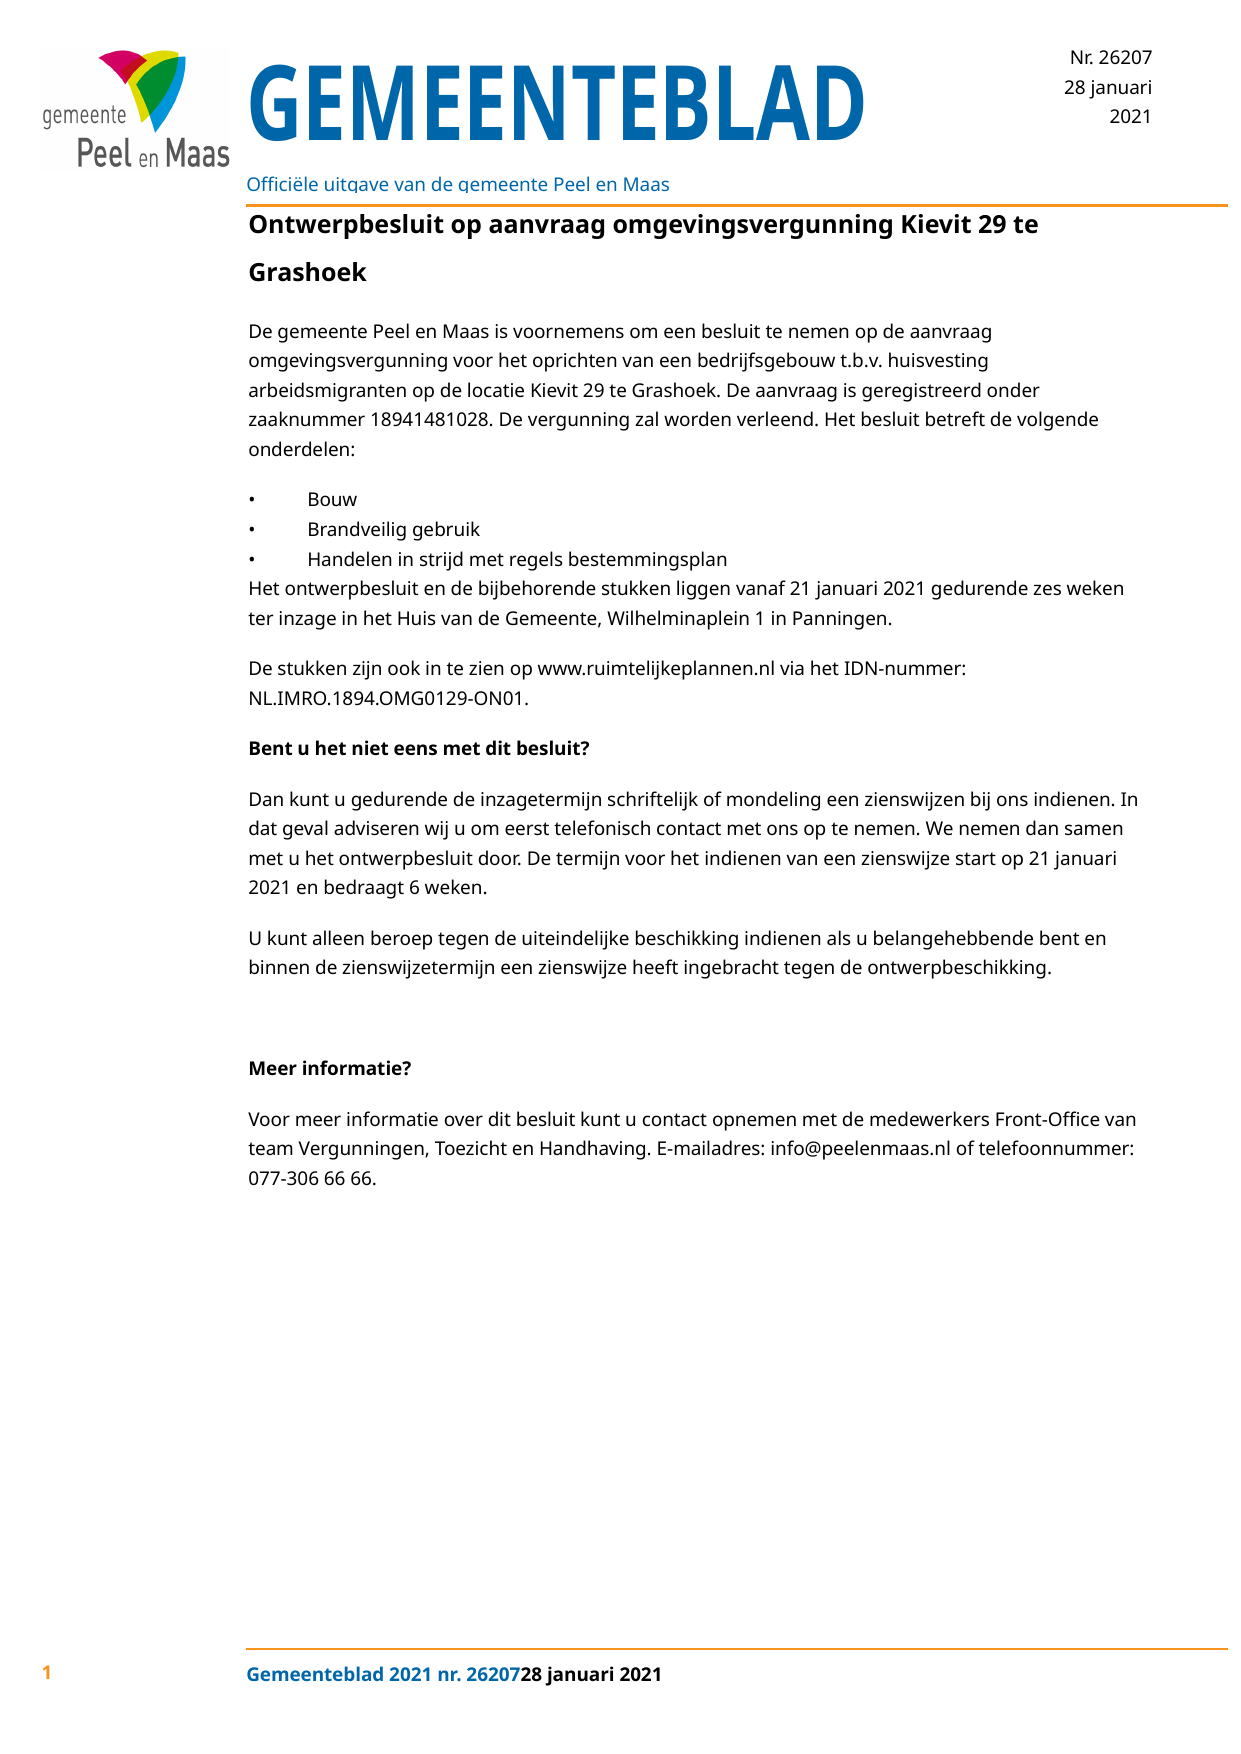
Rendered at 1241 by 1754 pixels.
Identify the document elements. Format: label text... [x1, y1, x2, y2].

list Brandveilig gebruik [248, 516, 1152, 542]
text De stukken zijn ook in te zien op www.ruimtelijkeplannen.nl via het IDN-nummer: NL.IMRO.1894.OMG0129-ON01. [248, 655, 1152, 711]
text Meer informatie? [248, 1055, 1152, 1081]
text Ontwerpbesluit op aanvraag omgevingsvergunning Kievit 29 te Grashoek [248, 207, 1152, 288]
text Het ontwerpbesluit en de bijbehorende stukken liggen vanaf 21 januari 2021 gedurende zes weken ter inzage in het Huis van de Gemeente, Wilhelminaplein 1 in Panningen. [248, 575, 1152, 631]
list Bouw [248, 487, 1152, 512]
text Voor meer informatie over dit besluit kunt u contact opnemen met de medewerkers Front-Office van team Vergunningen, Toezicht en Handhaving. E-mailadres: info@peelenmaas.nl of telefoonnummer: 077-306 66 66. [248, 1106, 1152, 1191]
text De gemeente Peel en Maas is voornemens om een besluit te nemen op de aanvraag omgevingsvergunning voor het oprichten van een bedrijfsgebouw t.b.v. huisvesting arbeidsmigranten op de locatie Kievit 29 te Grashoek. De aanvraag is geregistreerd onder zaaknummer 18941481028. De vergunning zal worden verleend. Het besluit betreft de volgende onderdelen: [248, 318, 1152, 462]
text U kunt alleen beroep tegen de uiteindelijke beschikking indienen als u belangehebbende bent en binnen de zienswijzetermijn een zienswijze heeft ingebracht tegen de ontwerpbeschikking. [248, 925, 1152, 980]
text Dan kunt u gedurende de inzagetermijn schriftelijk of mondeling een zienswijzen bij ons indienen. In dat geval adviseren wij u om eerst telefonisch contact met ons op te nemen. We nemen dan samen met u het ontwerpbesluit door. De termijn voor het indienen van een zienswijze start op 21 januari 2021 en bedraagt 6 weken. [248, 786, 1152, 900]
text Bent u het niet eens met dit besluit? [248, 735, 1152, 761]
picture [41, 47, 231, 172]
list Handelen in strijd met regels bestemmingsplan [248, 546, 1152, 572]
